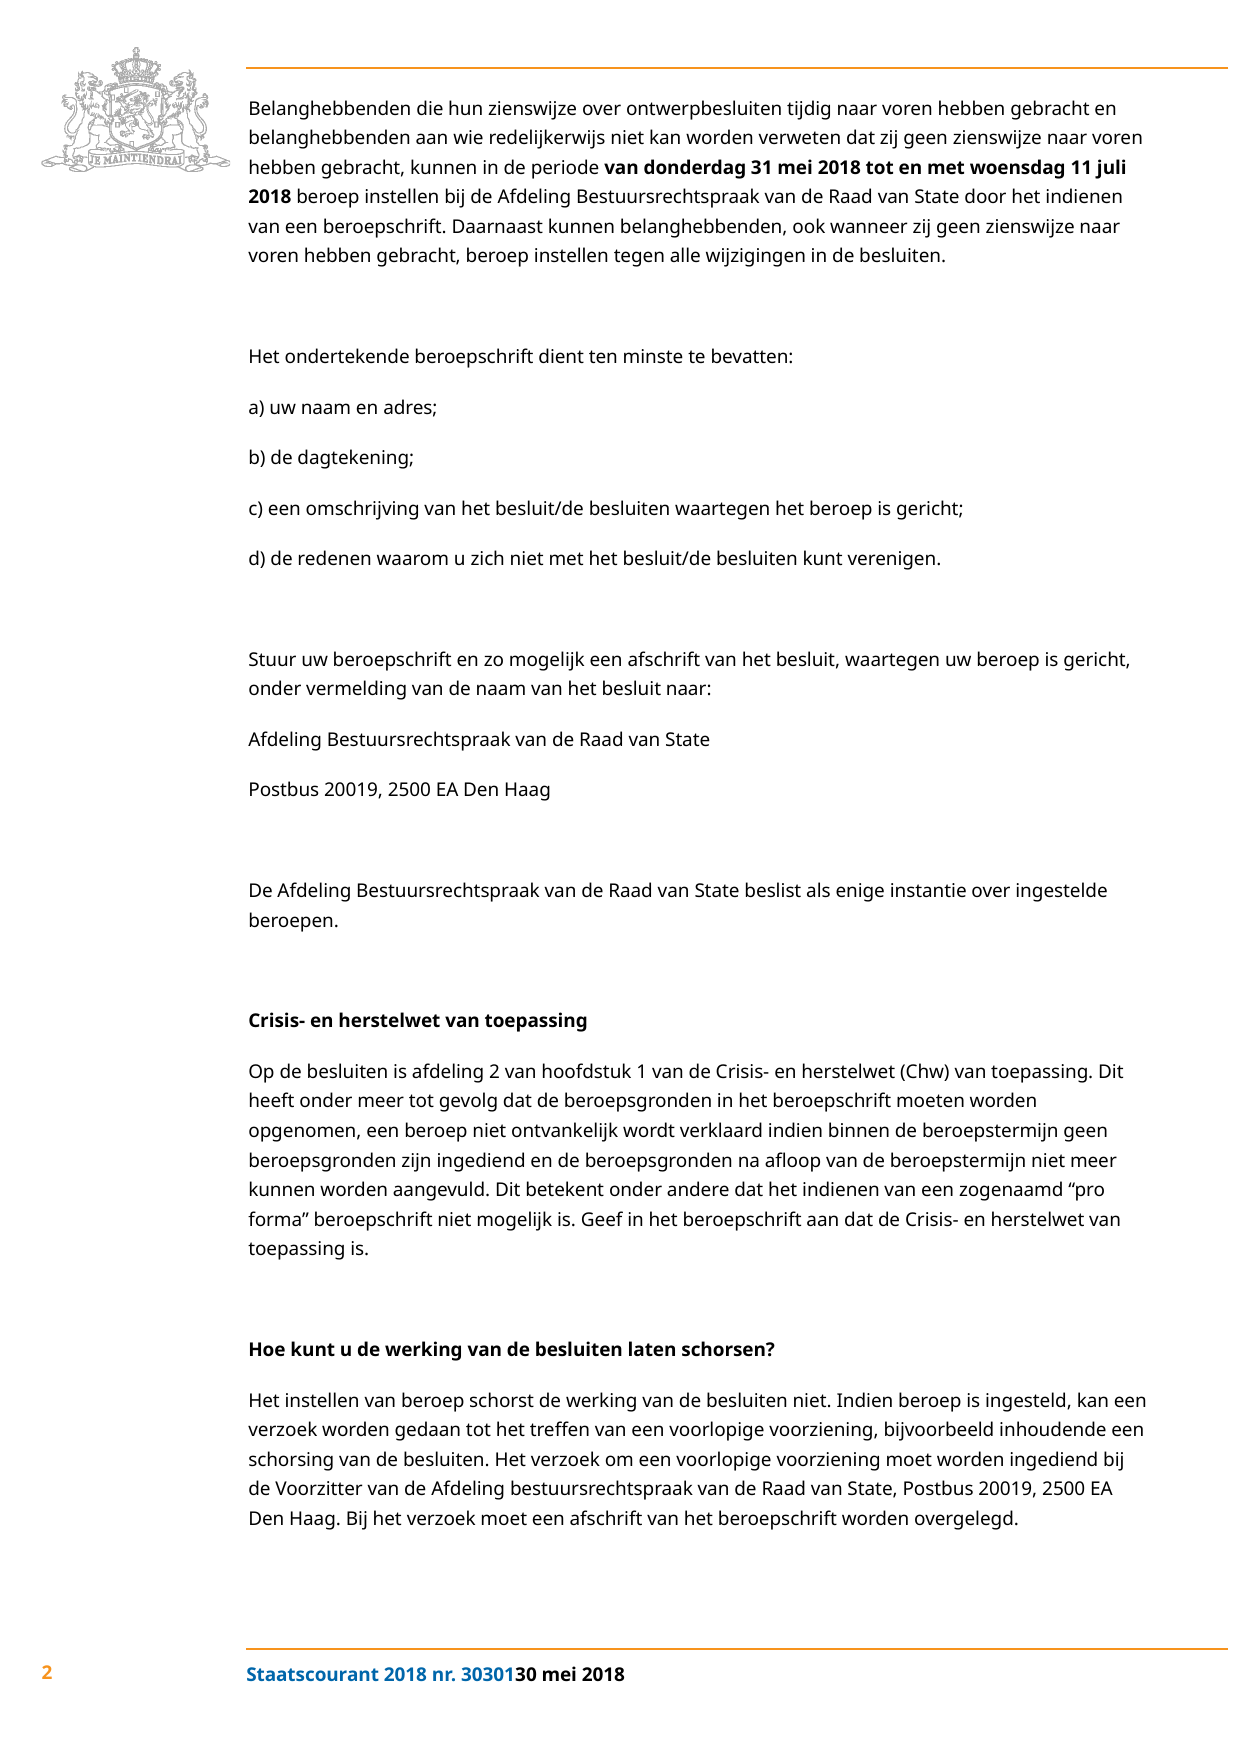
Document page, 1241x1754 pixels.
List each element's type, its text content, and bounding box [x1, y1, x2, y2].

text c) een omschrijving van het besluit/de besluiten waartegen het beroep is gericht; [248, 495, 1152, 521]
text De Afdeling Bestuursrechtspraak van de Raad van State beslist als enige instantie over ingestelde beroepen. [248, 877, 1152, 933]
text Hoe kunt u de werking van de besluiten laten schorsen? [248, 1336, 1152, 1362]
text Het instellen van beroep schorst de werking van de besluiten niet. Indien beroep is ingesteld, kan een verzoek worden gedaan tot het treffen van een voorlopige voorziening, bijvoorbeeld inhoudende een schorsing van de besluiten. Het verzoek om een voorlopige voorziening moet worden ingediend bij de Voorzitter van de Afdeling bestuursrechtspraak van de Raad van State, Postbus 20019, 2500 EA Den Haag. Bij het verzoek moet een afschrift van het beroepschrift worden overgelegd. [248, 1387, 1152, 1531]
text Het ondertekende beroepschrift dient ten minste te bevatten: [248, 343, 1152, 369]
text Belanghebbenden die hun zienswijze over ontwerpbesluiten tijdig naar voren hebben gebracht en belanghebbenden aan wie redelijkerwijs niet kan worden verweten dat zij geen zienswijze naar voren hebben gebracht, kunnen in de periode van donderdag 31 mei 2018 tot en met woensdag 11 juli 2018 beroep instellen bij de Afdeling Bestuursrechtspraak van de Raad van State door het indienen van een beroepschrift. Daarnaast kunnen belanghebbenden, ook wanneer zij geen zienswijze naar voren hebben gebracht, beroep instellen tegen alle wijzigingen in de besluiten. [248, 95, 1152, 268]
text b) de dagtekening; [248, 444, 1152, 470]
text d) de redenen waarom u zich niet met het besluit/de besluiten kunt verenigen. [248, 545, 1152, 571]
text Op de besluiten is afdeling 2 van hoofdstuk 1 van de Crisis- en herstelwet (Chw) van toepassing. Dit heeft onder meer tot gevolg dat de beroepsgronden in het beroepschrift moeten worden opgenomen, een beroep niet ontvankelijk wordt verklaard indien binnen de beroepstermijn geen beroepsgronden zijn ingediend en de beroepsgronden na afloop van de beroepstermijn niet meer kunnen worden aangevuld. Dit betekent onder andere dat het indienen van een zogenaamd “pro forma” beroepschrift niet mogelijk is. Geef in het beroepschrift aan dat de Crisis- en herstelwet van toepassing is. [248, 1058, 1152, 1261]
text Afdeling Bestuursrechtspraak van de Raad van State [248, 726, 1152, 752]
picture [41, 47, 231, 172]
text Crisis- en herstelwet van toepassing [248, 1008, 1152, 1033]
text Stuur uw beroepschrift en zo mogelijk een afschrift van het besluit, waartegen uw beroep is gericht, onder vermelding van de naam van het besluit naar: [248, 646, 1152, 701]
text Postbus 20019, 2500 EA Den Haag [248, 776, 1152, 802]
text a) uw naam en adres; [248, 394, 1152, 420]
